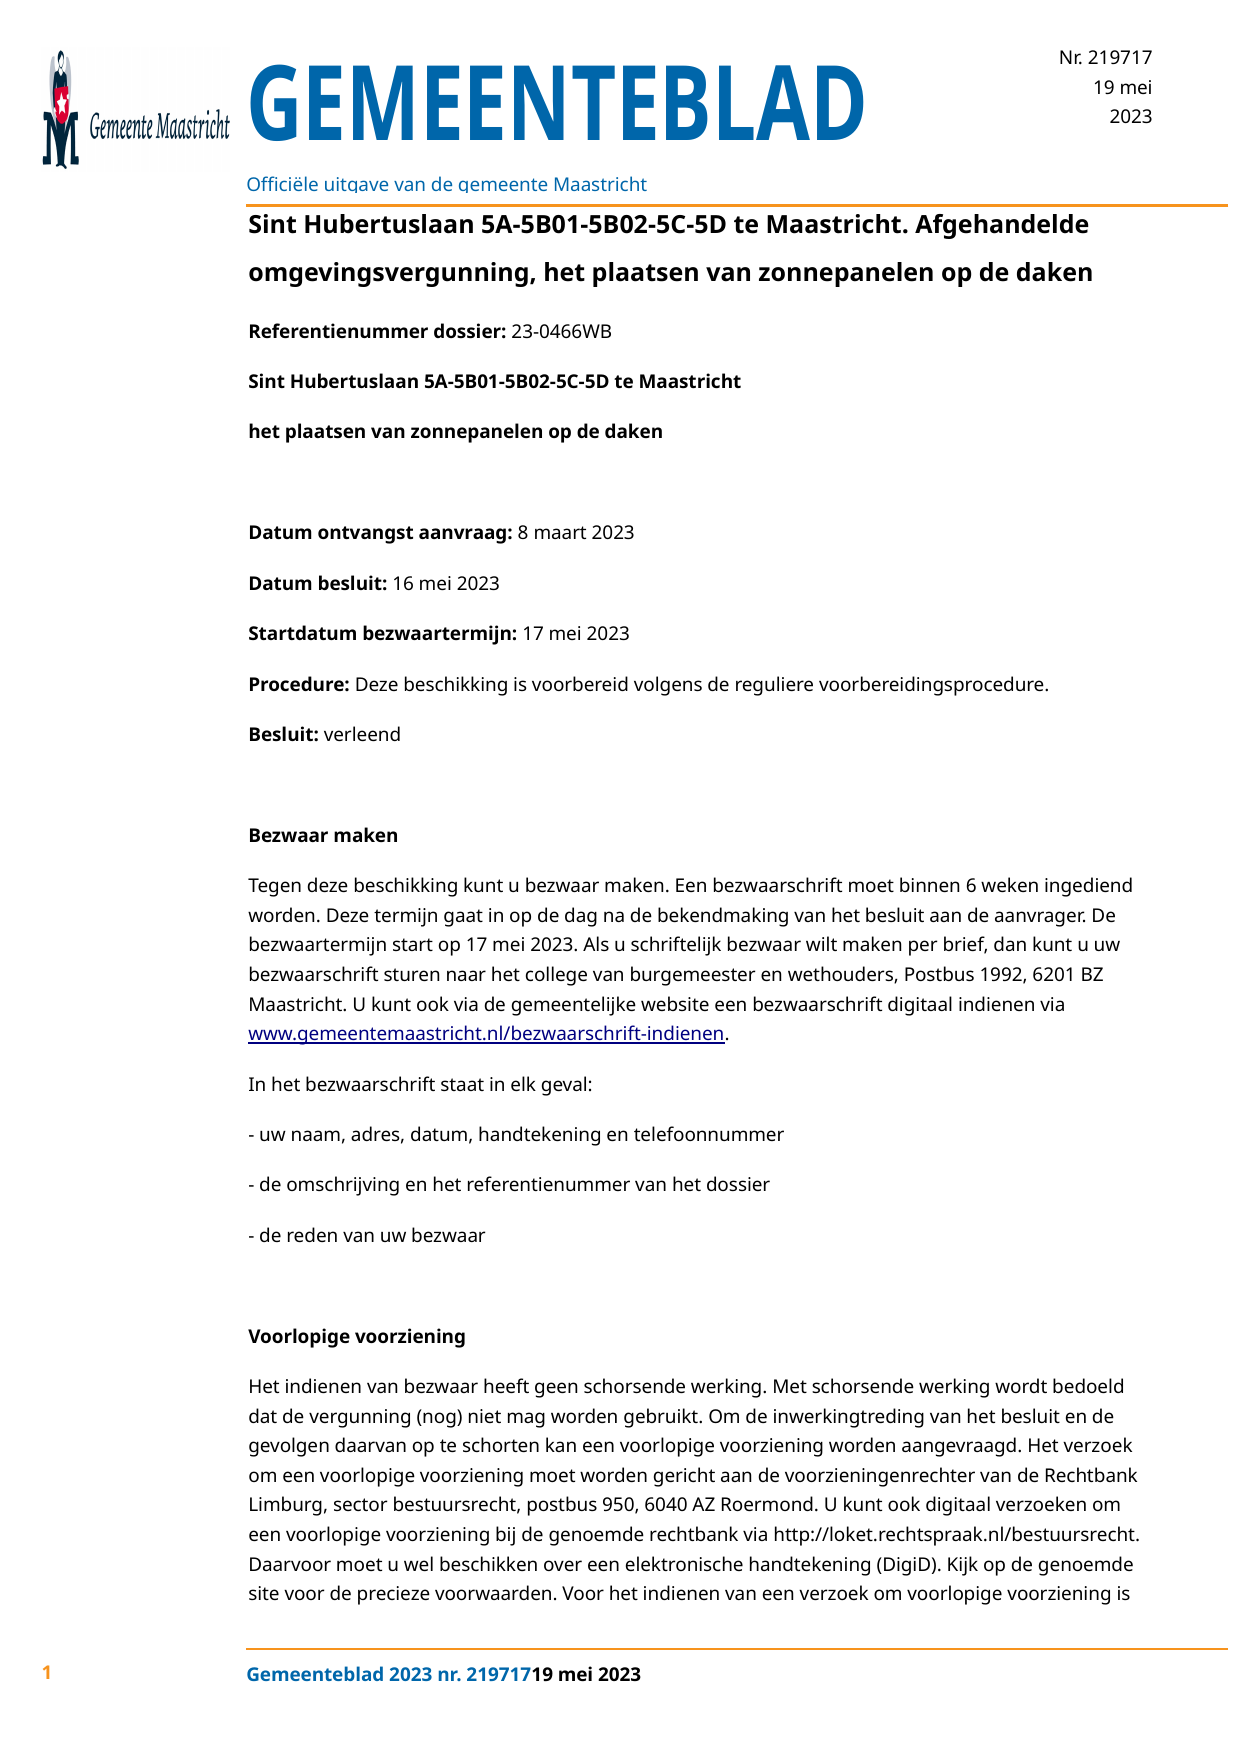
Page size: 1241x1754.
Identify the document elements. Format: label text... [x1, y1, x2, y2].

text Sint Hubertuslaan 5A-5B01-5B02-5C-5D te Maastricht. Afgehandelde omgevingsvergunning, het plaatsen van zonnepanelen op de daken [248, 207, 1152, 288]
text Besluit: verleend [248, 721, 1152, 747]
text Datum besluit: 16 mei 2023 [248, 570, 1152, 596]
text Startdatum bezwaartermijn: 17 mei 2023 [248, 620, 1152, 646]
text Datum ontvangst aanvraag: 8 maart 2023 [248, 519, 1152, 545]
text In het bezwaarschrift staat in elk geval: [248, 1071, 1152, 1097]
text het plaatsen van zonnepanelen op de daken [248, 419, 1152, 444]
text - uw naam, adres, datum, handtekening en telefoonnummer [248, 1121, 1152, 1147]
text Tegen deze beschikking kunt u bezwaar maken. Een bezwaarschrift moet binnen 6 weken ingediend worden. Deze termijn gaat in op de dag na de bekendmaking van het besluit aan de aanvrager. De bezwaartermijn start op 17 mei 2023. Als u schriftelijk bezwaar wilt maken per brief, dan kunt u uw bezwaarschrift sturen naar het college van burgemeester en wethouders, Postbus 1992, 6201 BZ Maastricht. U kunt ook via de gemeentelijke website een bezwaarschrift digitaal indienen via www.gemeentemaastricht.nl/bezwaarschrift-indienen. [248, 872, 1152, 1046]
text Voorlopige voorziening [248, 1323, 1152, 1349]
text Sint Hubertuslaan 5A-5B01-5B02-5C-5D te Maastricht [248, 368, 1152, 394]
text Referentienummer dossier: 23-0466WB [248, 318, 1152, 344]
text - de omschrijving en het referentienummer van het dossier [248, 1172, 1152, 1197]
picture [41, 47, 231, 172]
text Het indienen van bezwaar heeft geen schorsende werking. Met schorsende werking wordt bedoeld dat de vergunning (nog) niet mag worden gebruikt. Om de inwerkingtreding van het besluit en de gevolgen daarvan op te schorten kan een voorlopige voorziening worden aangevraagd. Het verzoek om een voorlopige voorziening moet worden gericht aan de voorzieningenrechter van de Rechtbank Limburg, sector bestuursrecht, postbus 950, 6040 AZ Roermond. U kunt ook digitaal verzoeken om een voorlopige voorziening bij de genoemde rechtbank via http://loket.rechtspraak.nl/bestuursrecht. Daarvoor moet u wel beschikken over een elektronische handtekening (DigiD). Kijk op de genoemde site voor de precieze voorwaarden. Voor het indienen van een verzoek om voorlopige voorziening is [248, 1373, 1152, 1606]
text Procedure: Deze beschikking is voorbereid volgens de reguliere voorbereidingsprocedure. [248, 671, 1152, 697]
text Bezwaar maken [248, 822, 1152, 848]
text - de reden van uw bezwaar [248, 1222, 1152, 1248]
